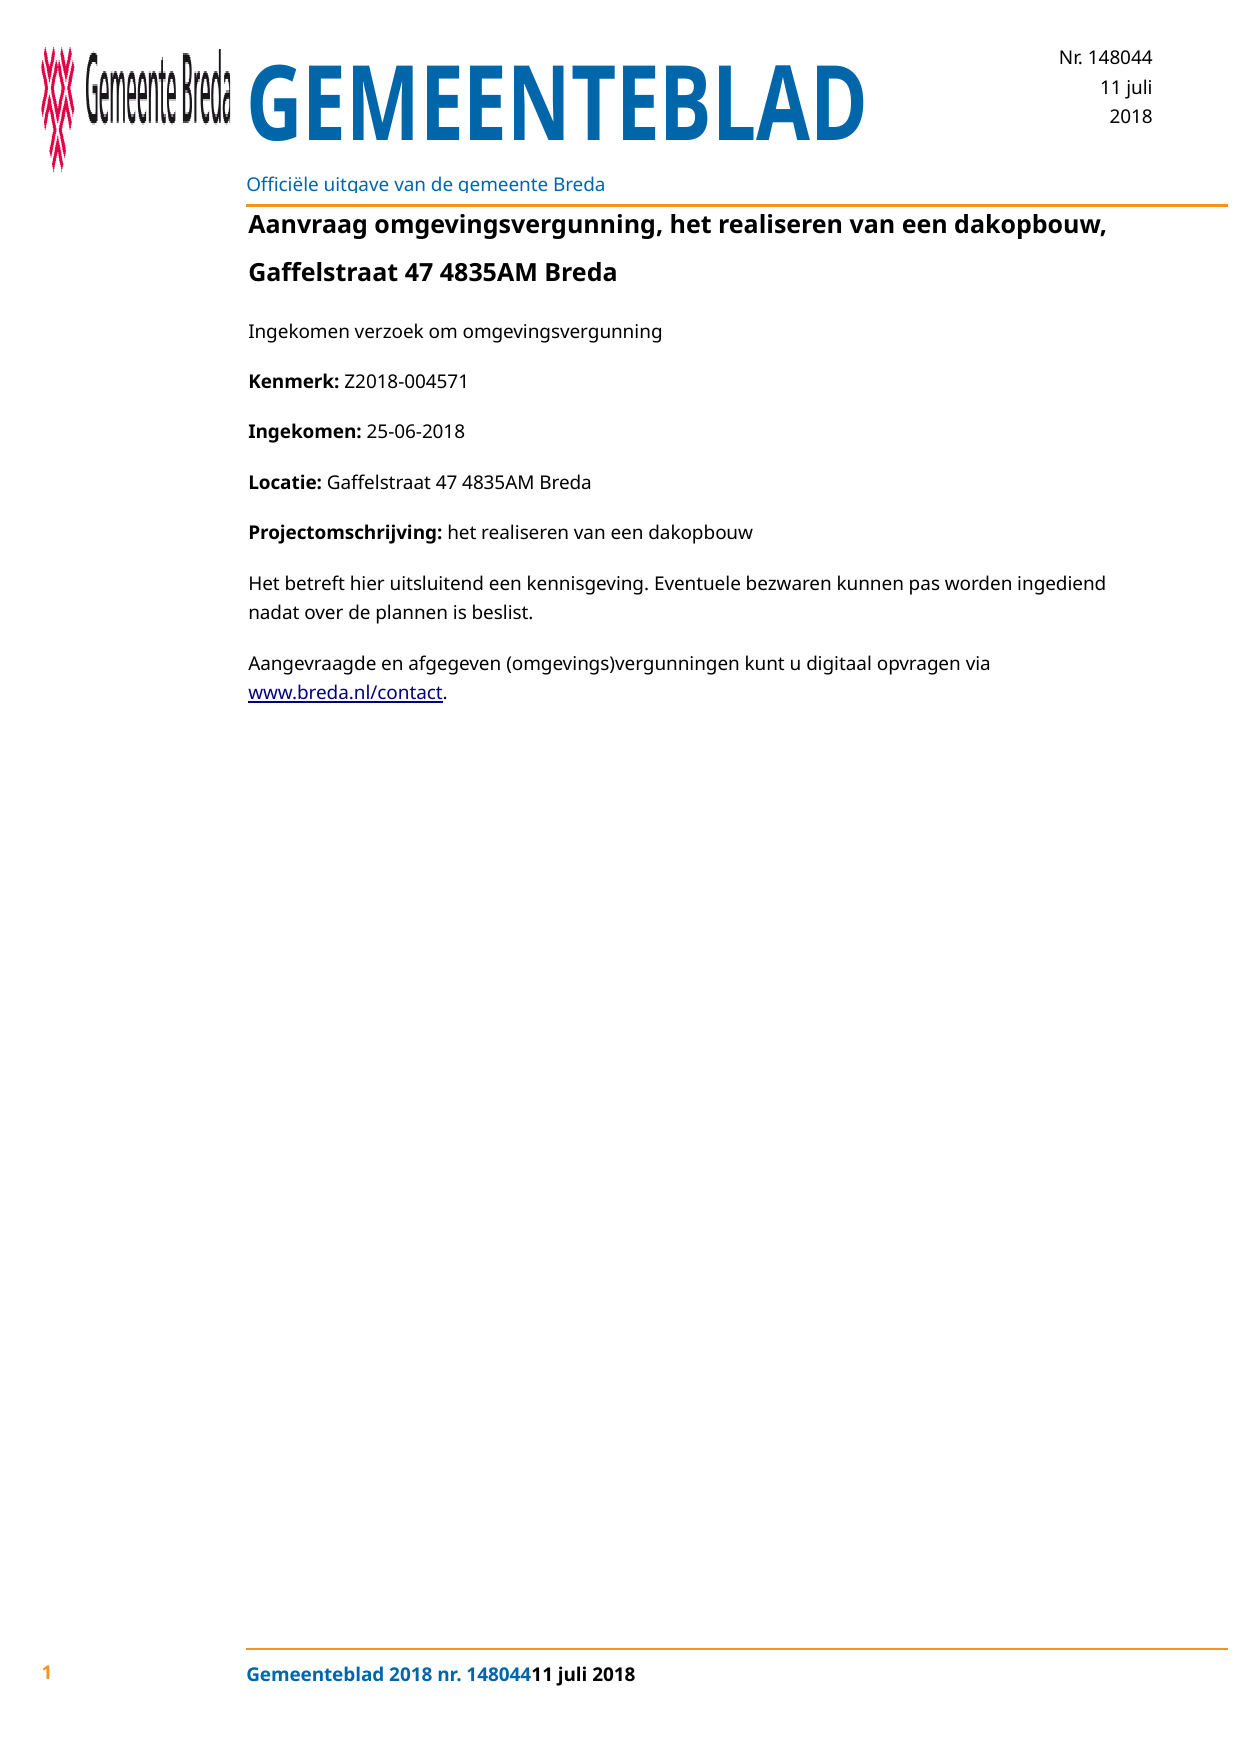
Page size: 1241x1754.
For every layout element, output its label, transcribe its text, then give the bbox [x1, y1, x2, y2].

text Ingekomen: 25-06-2018 [248, 419, 1152, 444]
text Ingekomen verzoek om omgevingsvergunning [248, 318, 1152, 344]
text Kenmerk: Z2018-004571 [248, 368, 1152, 394]
text Projectomschrijving: het realiseren van een dakopbouw [248, 519, 1152, 545]
text Aanvraag omgevingsvergunning, het realiseren van een dakopbouw, Gaffelstraat 47 4835AM Breda [248, 207, 1152, 288]
text Locatie: Gaffelstraat 47 4835AM Breda [248, 469, 1152, 495]
text Aangevraagde en afgegeven (omgevings)vergunningen kunt u digitaal opvragen via www.breda.nl/contact. [248, 650, 1152, 705]
picture [41, 47, 231, 172]
text Het betreft hier uitsluitend een kennisgeving. Eventuele bezwaren kunnen pas worden ingediend nadat over de plannen is beslist. [248, 570, 1152, 625]
